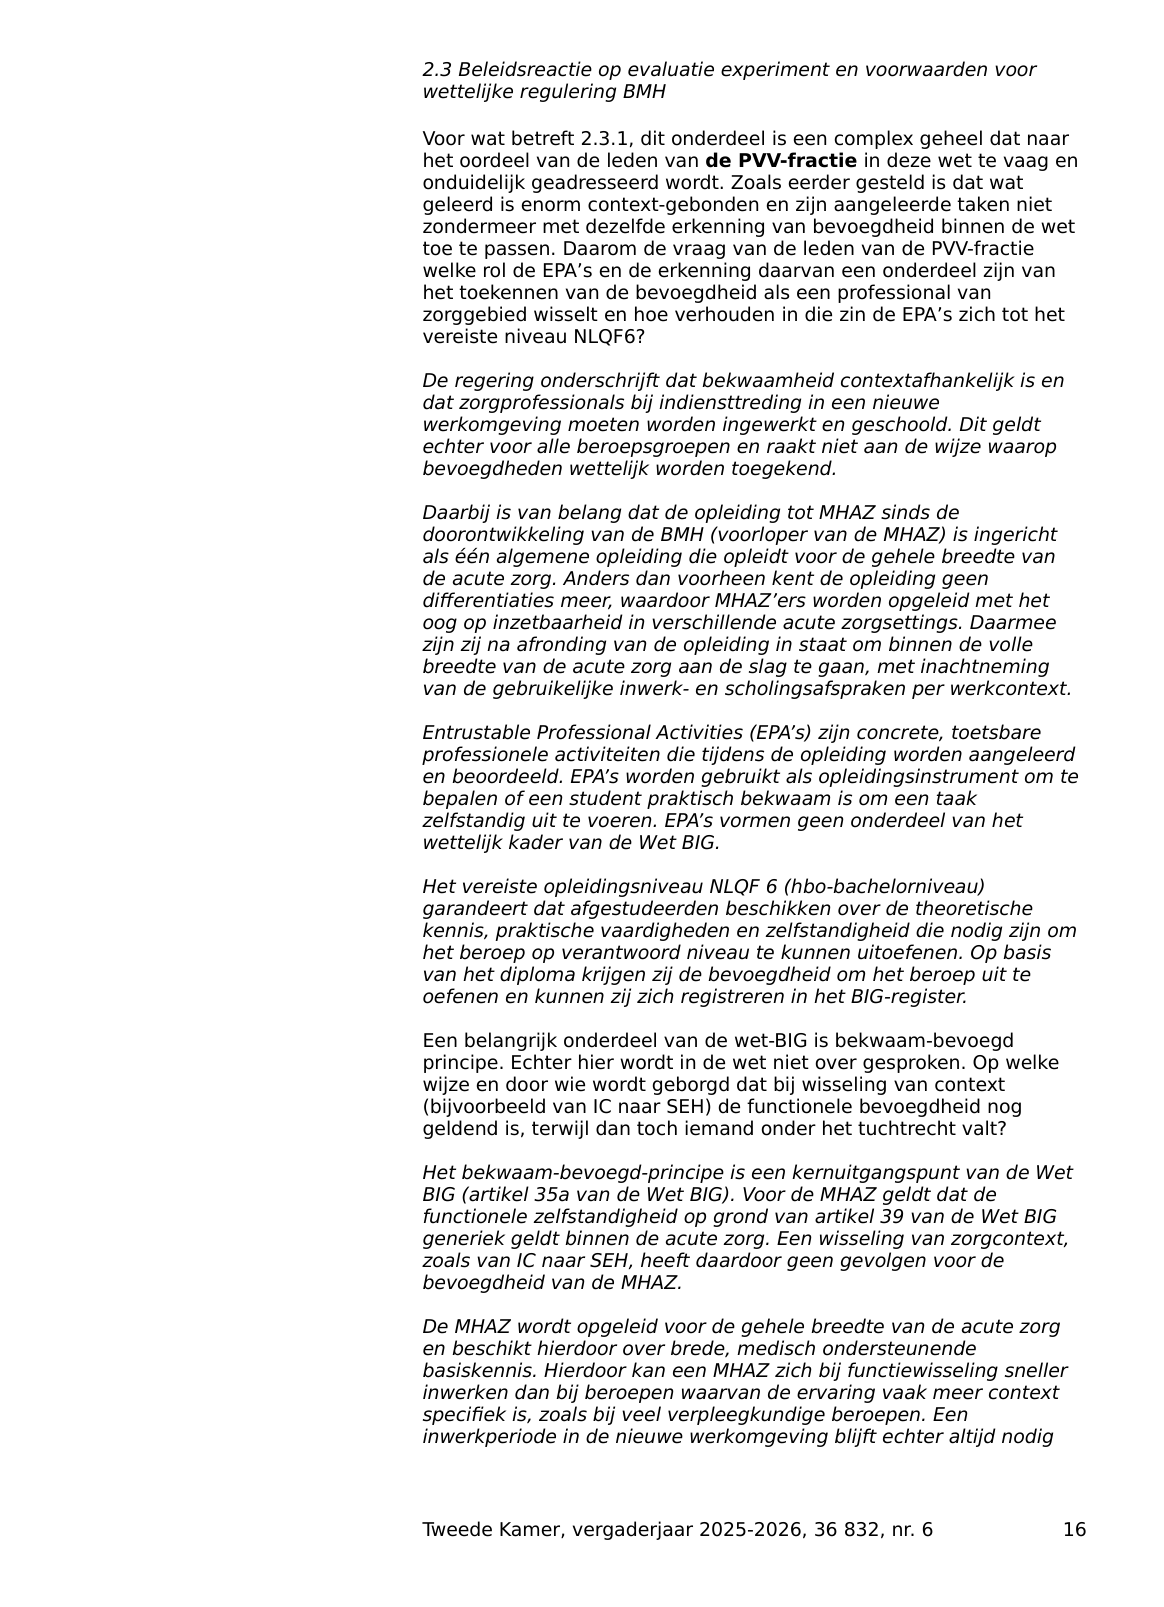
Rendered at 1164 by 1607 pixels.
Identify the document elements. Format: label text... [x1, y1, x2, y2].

text Entrustable Professional Activities (EPA’s) zijn concrete, toetsbare professionele activiteiten die tijdens de opleiding worden aangeleerd en beoordeeld. EPA’s worden gebruikt als opleidingsinstrument om te bepalen of een student praktisch bekwaam is om een taak zelfstandig uit te voeren. EPA’s vormen geen onderdeel van het wettelijk kader van de Wet BIG. [422, 722, 1087, 854]
text Het vereiste opleidingsniveau NLQF 6 (hbo-bachelorniveau) garandeert dat afgestudeerden beschikken over de theoretische kennis, praktische vaardigheden en zelfstandigheid die nodig zijn om het beroep op verantwoord niveau te kunnen uitoefenen. Op basis van het diploma krijgen zij de bevoegdheid om het beroep uit te oefenen en kunnen zij zich registreren in het BIG-register. [422, 876, 1087, 1008]
text Een belangrijk onderdeel van de wet-BIG is bekwaam-bevoegd principe. Echter hier wordt in de wet niet over gesproken. Op welke wijze en door wie wordt geborgd dat bij wisseling van context (bijvoorbeeld van IC naar SEH) de functionele bevoegdheid nog geldend is, terwijl dan toch iemand onder het tuchtrecht valt? [422, 1030, 1087, 1140]
text De regering onderschrijft dat bekwaamheid contextafhankelijk is en dat zorgprofessionals bij indiensttreding in een nieuwe werkomgeving moeten worden ingewerkt en geschoold. Dit geldt echter voor alle beroepsgroepen en raakt niet aan de wijze waarop bevoegdheden wettelijk worden toegekend. [422, 370, 1087, 480]
subtitle 2.3 Beleidsreactie op evaluatie experiment en voorwaarden voor wettelijke regulering BMH [422, 59, 1087, 103]
text Voor wat betreft 2.3.1, dit onderdeel is een complex geheel dat naar het oordeel van de leden van de PVV-fractie in deze wet te vaag en onduidelijk geadresseerd wordt. Zoals eerder gesteld is dat wat geleerd is enorm context-gebonden en zijn aangeleerde taken niet zondermeer met dezelfde erkenning van bevoegdheid binnen de wet toe te passen. Daarom de vraag van de leden van de PVV-fractie welke rol de EPA’s en de erkenning daarvan een onderdeel zijn van het toekennen van de bevoegdheid als een professional van zorggebied wisselt en hoe verhouden in die zin de EPA’s zich tot het vereiste niveau NLQF6? [422, 128, 1087, 348]
text Het bekwaam-bevoegd-principe is een kernuitgangspunt van de Wet BIG (artikel 35a van de Wet BIG). Voor de MHAZ geldt dat de functionele zelfstandigheid op grond van artikel 39 van de Wet BIG generiek geldt binnen de acute zorg. Een wisseling van zorgcontext, zoals van IC naar SEH, heeft daardoor geen gevolgen voor de bevoegdheid van de MHAZ. [422, 1162, 1087, 1294]
text Daarbij is van belang dat de opleiding tot MHAZ sinds de doorontwikkeling van de BMH (voorloper van de MHAZ) is ingericht als één algemene opleiding die opleidt voor de gehele breedte van de acute zorg. Anders dan voorheen kent de opleiding geen differentiaties meer, waardoor MHAZ’ers worden opgeleid met het oog op inzetbaarheid in verschillende acute zorgsettings. Daarmee zijn zij na afronding van de opleiding in staat om binnen de volle breedte van de acute zorg aan de slag te gaan, met inachtneming van de gebruikelijke inwerk- en scholingsafspraken per werkcontext. [422, 502, 1087, 700]
text De MHAZ wordt opgeleid voor de gehele breedte van de acute zorg en beschikt hierdoor over brede, medisch ondersteunende basiskennis. Hierdoor kan een MHAZ zich bij functiewisseling sneller inwerken dan bij beroepen waarvan de ervaring vaak meer context specifiek is, zoals bij veel verpleegkundige beroepen. Een inwerkperiode in de nieuwe werkomgeving blijft echter altijd nodig [422, 1316, 1087, 1448]
